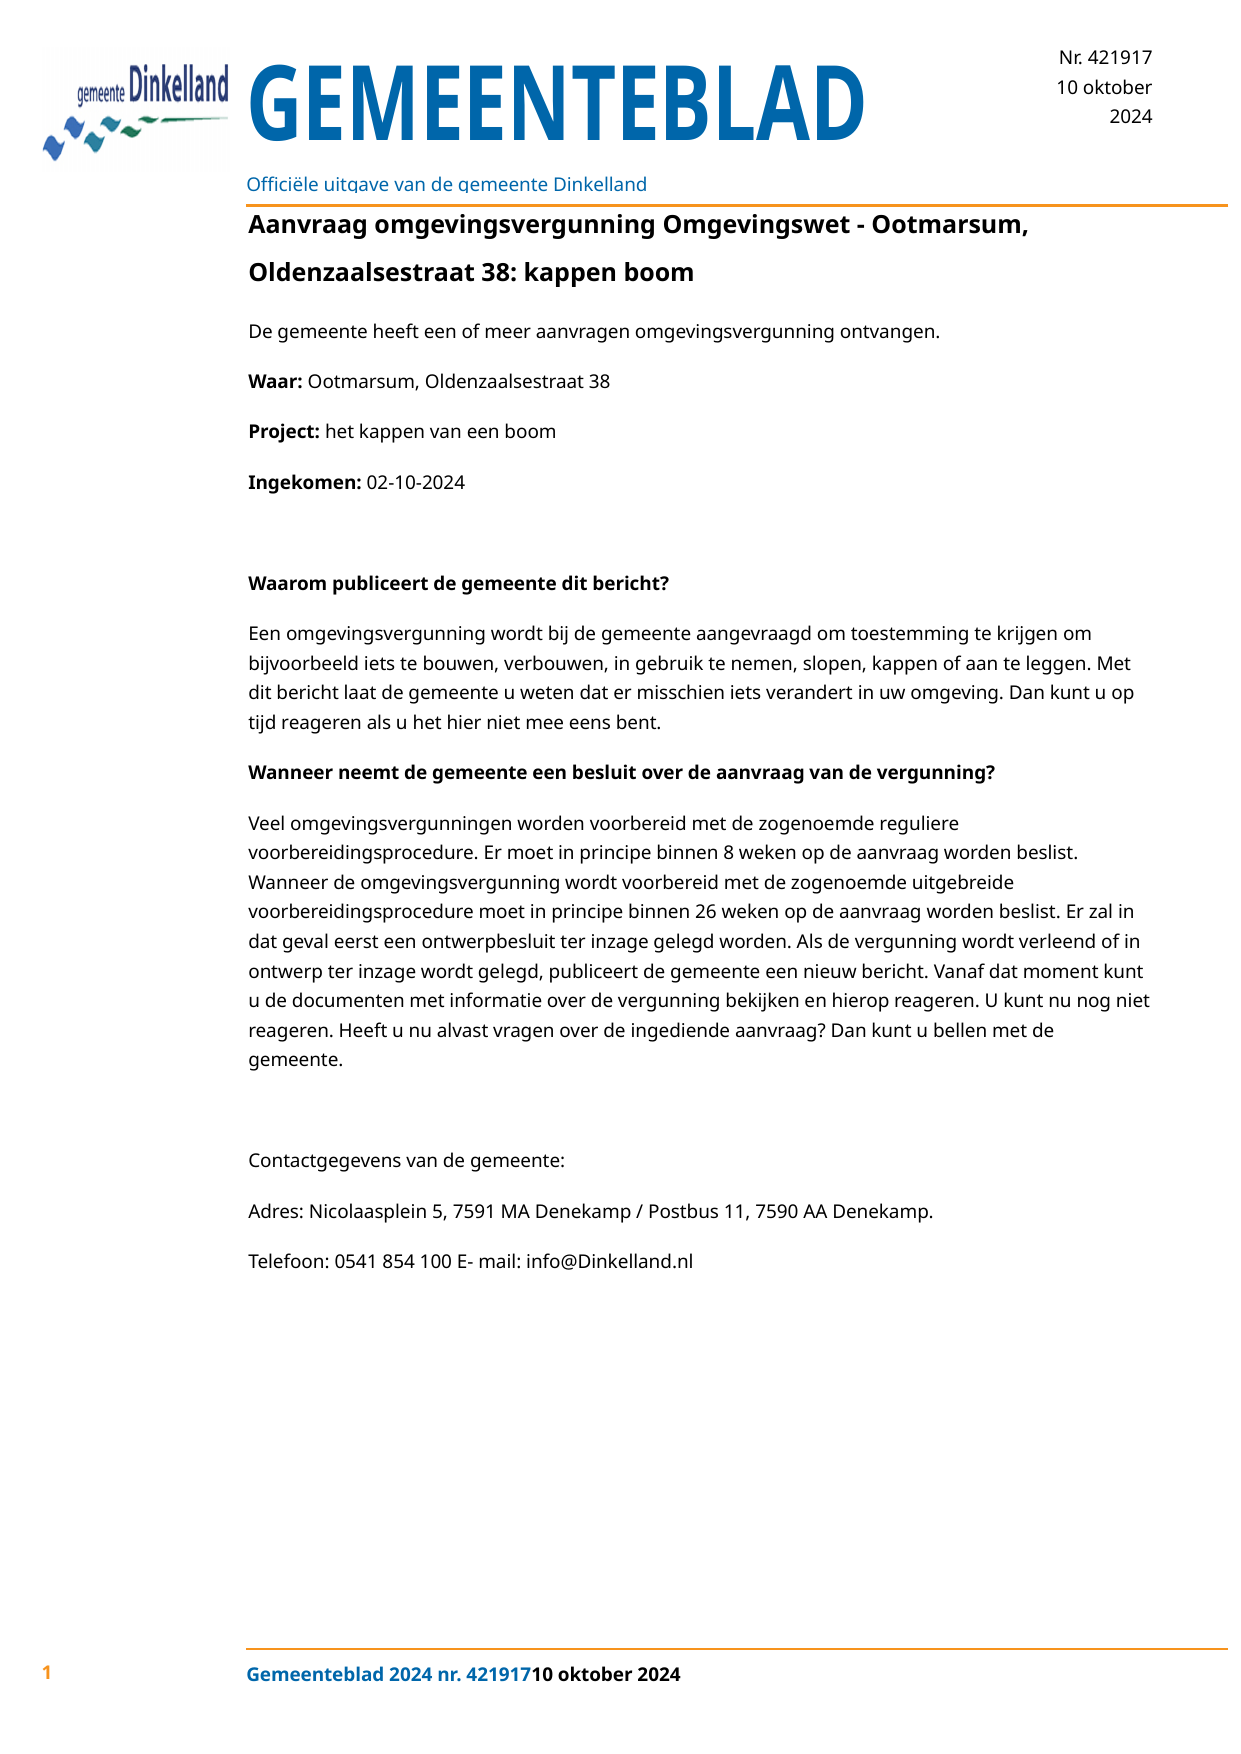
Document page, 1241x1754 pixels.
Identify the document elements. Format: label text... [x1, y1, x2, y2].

text Aanvraag omgevingsvergunning Omgevingswet - Ootmarsum, Oldenzaalsestraat 38: kappen boom [248, 207, 1152, 288]
text Project: het kappen van een boom [248, 419, 1152, 444]
text Telefoon: 0541 854 100 E- mail: info@Dinkelland.nl [248, 1248, 1152, 1274]
text Wanneer neemt de gemeente een besluit over de aanvraag van de vergunning? [248, 759, 1152, 785]
text Een omgevingsvergunning wordt bij de gemeente aangevraagd om toestemming te krijgen om bijvoorbeeld iets te bouwen, verbouwen, in gebruik te nemen, slopen, kappen of aan te leggen. Met dit bericht laat de gemeente u weten dat er misschien iets verandert in uw omgeving. Dan kunt u op tijd reageren als u het hier niet mee eens bent. [248, 620, 1152, 735]
picture [41, 47, 231, 172]
text Waar: Ootmarsum, Oldenzaalsestraat 38 [248, 368, 1152, 394]
text De gemeente heeft een of meer aanvragen omgevingsvergunning ontvangen. [248, 318, 1152, 344]
text Ingekomen: 02-10-2024 [248, 469, 1152, 495]
text Waarom publiceert de gemeente dit bericht? [248, 570, 1152, 596]
text Adres: Nicolaasplein 5, 7591 MA Denekamp / Postbus 11, 7590 AA Denekamp. [248, 1198, 1152, 1224]
text Contactgegevens van de gemeente: [248, 1147, 1152, 1173]
text Veel omgevingsvergunningen worden voorbereid met de zogenoemde reguliere voorbereidingsprocedure. Er moet in principe binnen 8 weken op de aanvraag worden beslist. Wanneer de omgevingsvergunning wordt voorbereid met de zogenoemde uitgebreide voorbereidingsprocedure moet in principe binnen 26 weken op de aanvraag worden beslist. Er zal in dat geval eerst een ontwerpbesluit ter inzage gelegd worden. Als de vergunning wordt verleend of in ontwerp ter inzage wordt gelegd, publiceert de gemeente een nieuw bericht. Vanaf dat moment kunt u de documenten met informatie over de vergunning bekijken en hierop reageren. U kunt nu nog niet reageren. Heeft u nu alvast vragen over de ingediende aanvraag? Dan kunt u bellen met de gemeente. [248, 810, 1152, 1072]
